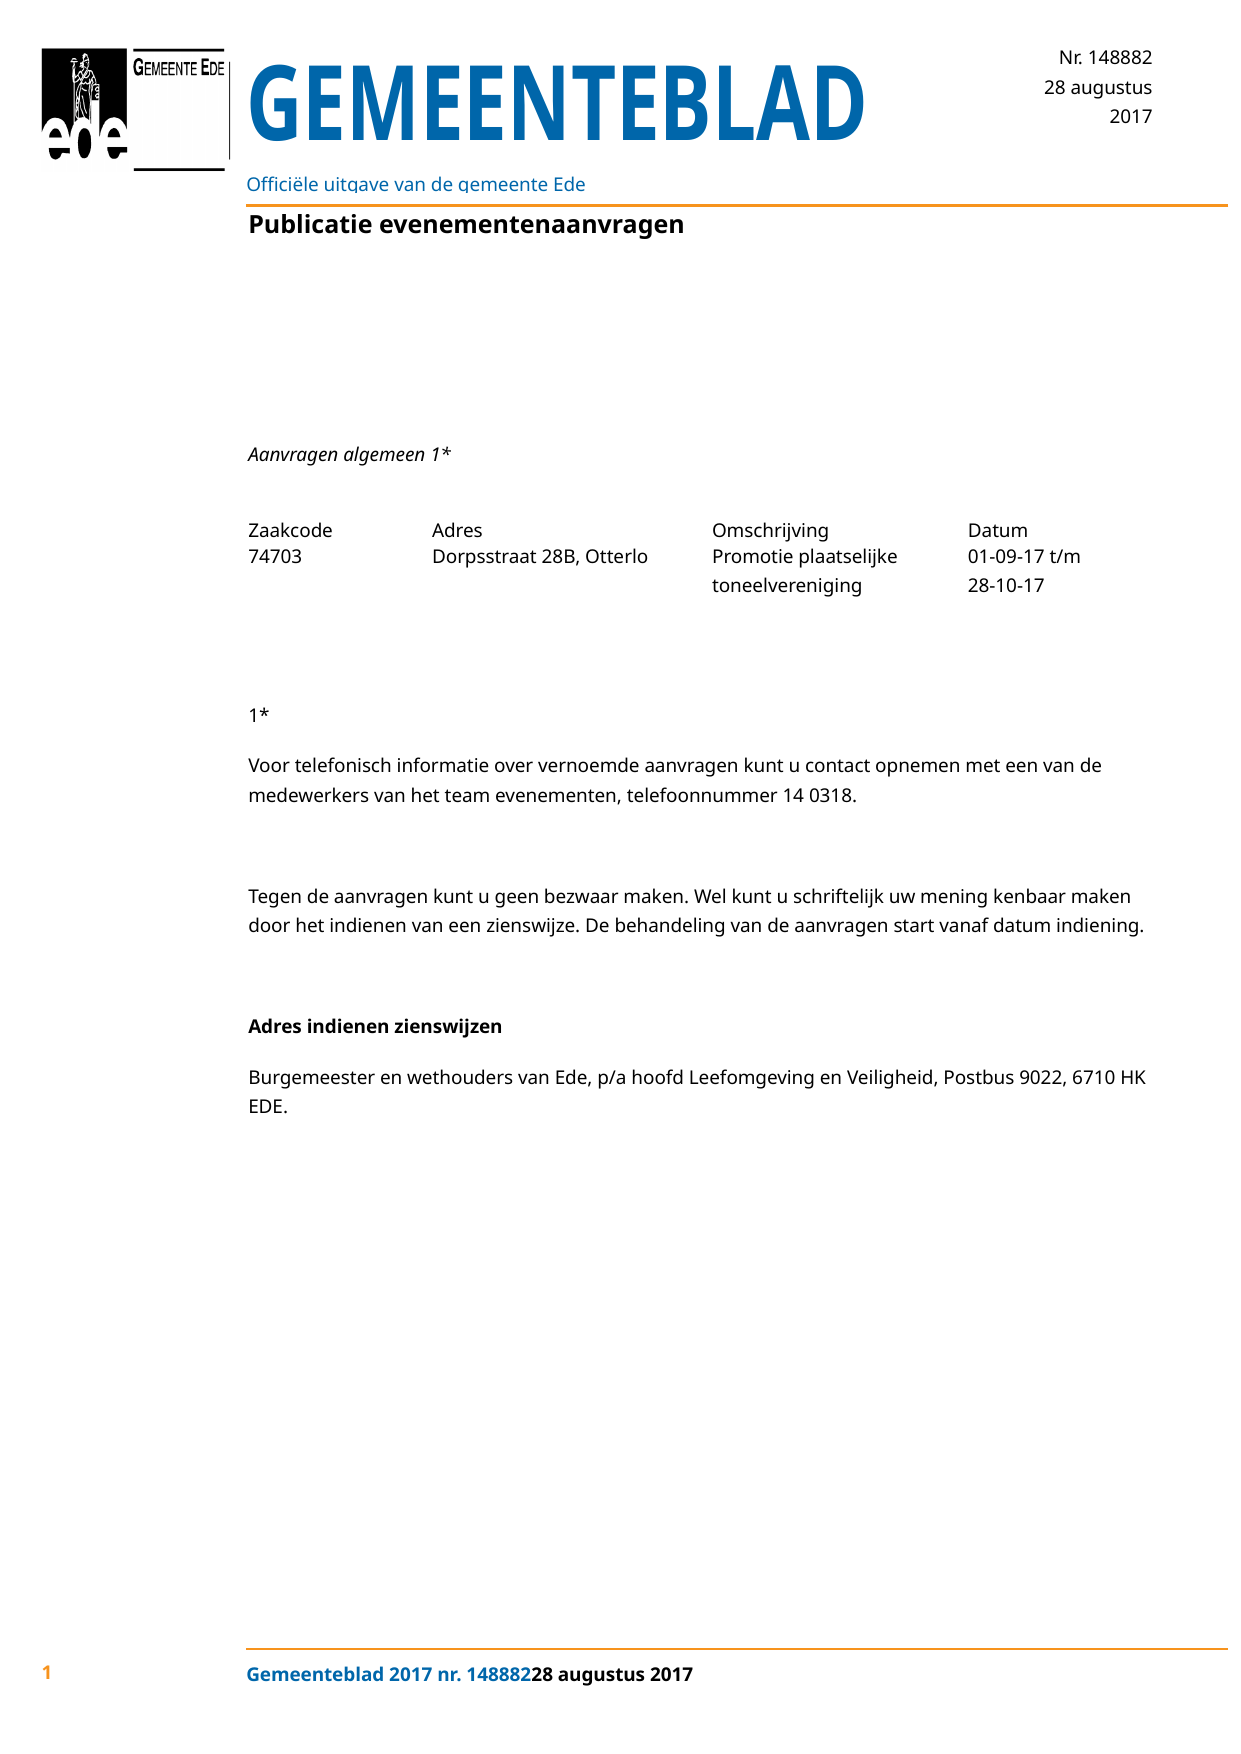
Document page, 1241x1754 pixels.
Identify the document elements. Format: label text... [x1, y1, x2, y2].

table_cell 74703 [248, 543, 432, 598]
text Tegen de aanvragen kunt u geen bezwaar maken. Wel kunt u schriftelijk uw mening kenbaar maken door het indienen van een zienswijze. De behandeling van de aanvragen start vanaf datum indiening. [248, 883, 1152, 938]
table_cell 01-09-17 t/m 28-10-17 [968, 543, 1152, 598]
table_header Datum [968, 517, 1152, 543]
text Aanvragen algemeen 1* [248, 441, 1152, 467]
table_header Omschrijving [712, 517, 968, 543]
text Adres indienen zienswijzen [248, 1013, 1152, 1039]
table_cell Promotie plaatselijke toneelvereniging [712, 543, 968, 598]
table_header Adres [432, 517, 712, 543]
text Voor telefonisch informatie over vernoemde aanvragen kunt u contact opnemen met een van de medewerkers van het team evenementen, telefoonnummer 14 0318. [248, 753, 1152, 808]
text Burgemeester en wethouders van Ede, p/a hoofd Leefomgeving en Veiligheid, Postbus 9022, 6710 HK EDE. [248, 1064, 1152, 1119]
table_header Zaakcode [248, 517, 432, 543]
picture [41, 47, 231, 172]
text 1* [248, 702, 1152, 728]
text Publicatie evenementenaanvragen [248, 207, 1152, 241]
table_cell Dorpsstraat 28B, Otterlo [432, 543, 712, 598]
